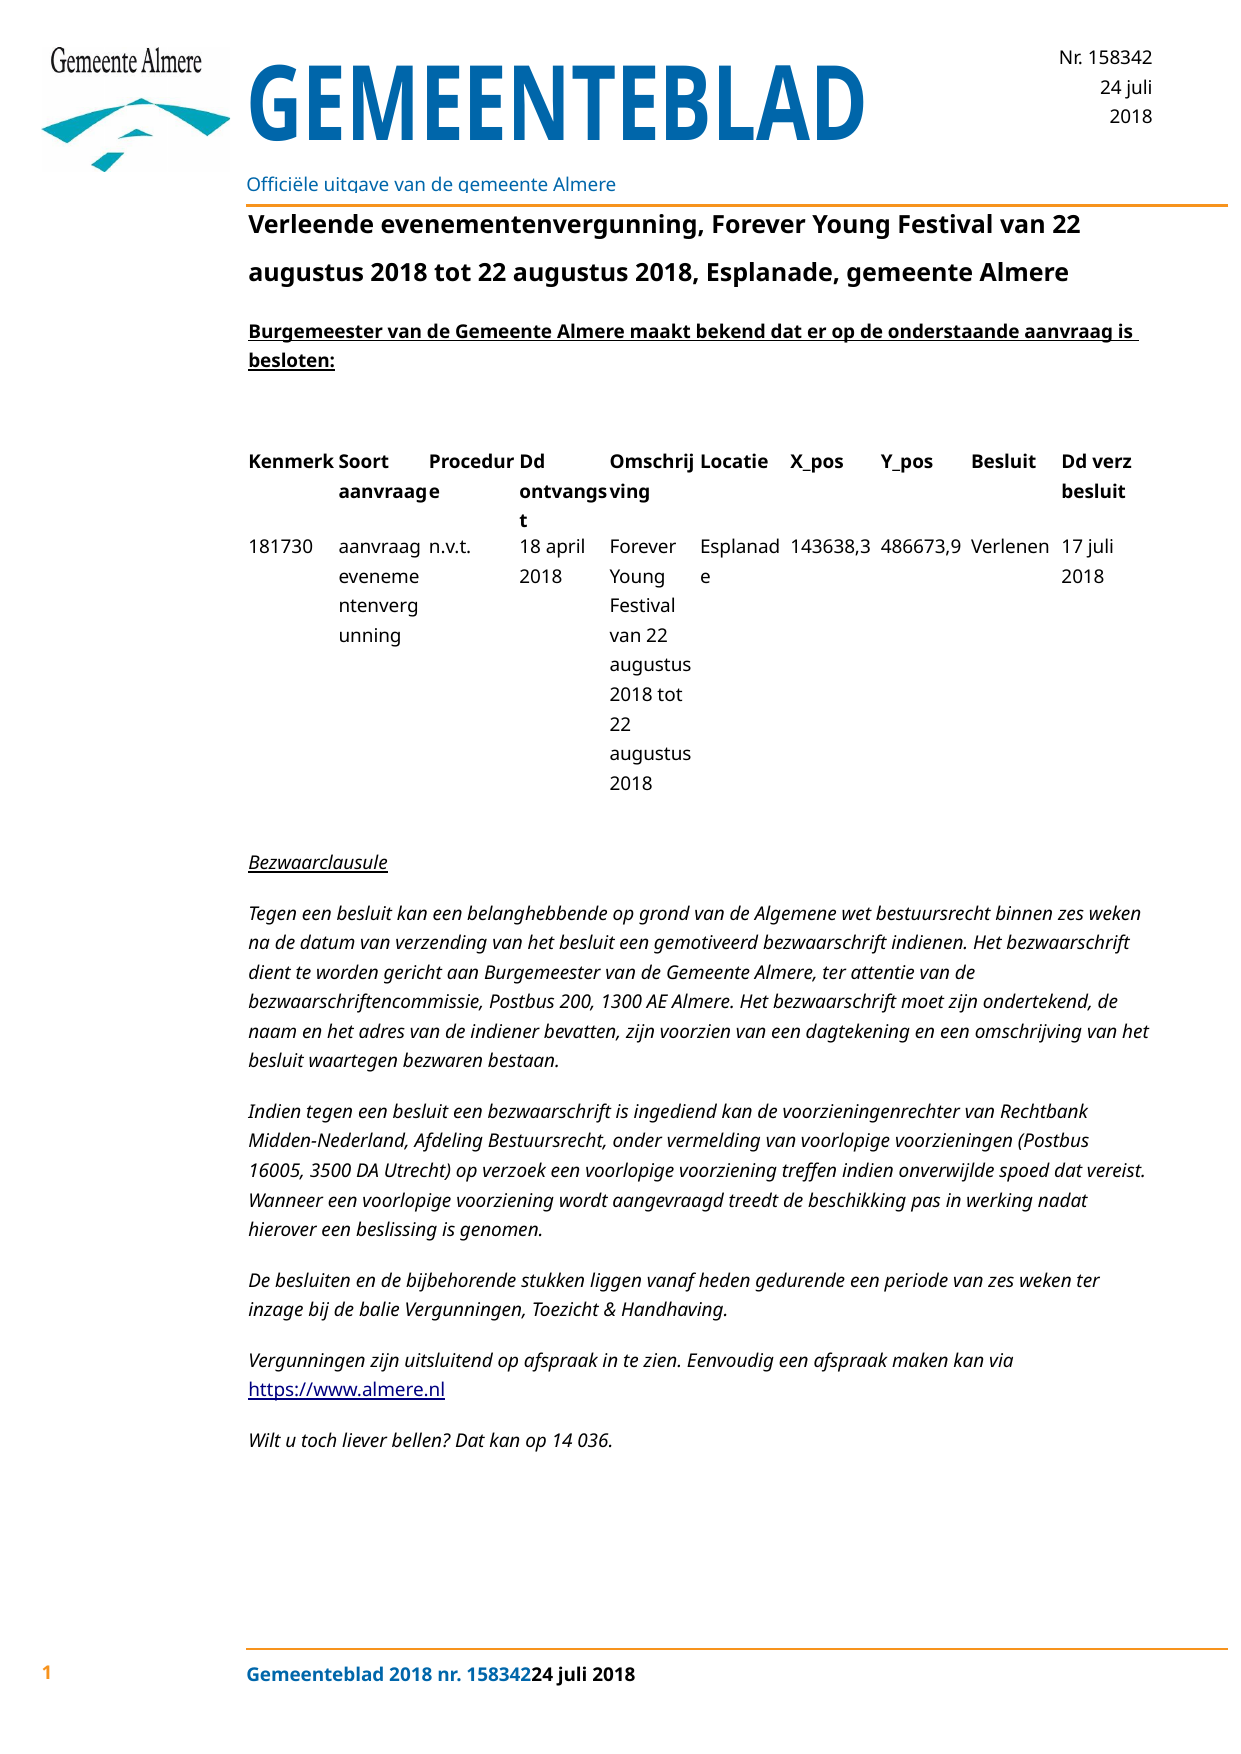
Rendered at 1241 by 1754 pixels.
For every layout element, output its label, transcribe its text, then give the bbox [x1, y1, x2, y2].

table_cell 18 april 2018 [519, 533, 609, 796]
table_header Locatie [700, 449, 790, 533]
text Vergunningen zijn uitsluitend op afspraak in te zien. Eenvoudig een afspraak maken kan via https://www.almere.nl [248, 1347, 1152, 1402]
table_cell n.v.t. [429, 533, 519, 796]
text Indien tegen een besluit een bezwaarschrift is ingediend kan de voorzieningenrechter van Rechtbank Midden-Nederland, Afdeling Bestuursrecht, onder vermelding van voorlopige voorzieningen (Postbus 16005, 3500 DA Utrecht) op verzoek een voorlopige voorziening treffen indien onverwijlde spoed dat vereist. Wanneer een voorlopige voorziening wordt aangevraagd treedt de beschikking pas in werking nadat hierover een beslissing is genomen. [248, 1098, 1152, 1242]
table_cell Esplanade [700, 533, 790, 796]
picture [41, 47, 231, 172]
table_cell Forever Young Festival van 22 augustus 2018 tot 22 augustus 2018 [609, 533, 700, 796]
text Tegen een besluit kan een belanghebbende op grond van de Algemene wet bestuursrecht binnen zes weken na de datum van verzending van het besluit een gemotiveerd bezwaarschrift indienen. Het bezwaarschrift dient te worden gericht aan Burgemeester van de Gemeente Almere, ter attentie van de bezwaarschriftencommissie, Postbus 200, 1300 AE Almere. Het bezwaarschrift moet zijn ondertekend, de naam en het adres van de indiener bevatten, zijn voorzien van een dagtekening en een omschrijving van het besluit waartegen bezwaren bestaan. [248, 900, 1152, 1073]
table_header Y_pos [881, 449, 971, 533]
text Bezwaarclausule [248, 849, 1152, 875]
table_header Kenmerk [248, 449, 338, 533]
table_header Omschrijving [609, 449, 700, 533]
table_cell 486673,9 [881, 533, 971, 796]
table_cell aanvraag evenementenvergunning [338, 533, 429, 796]
table_header Soort aanvraag [338, 449, 429, 533]
text Verleende evenementenvergunning, Forever Young Festival van 22 augustus 2018 tot 22 augustus 2018, Esplanade, gemeente Almere [248, 207, 1152, 288]
table_header Dd ontvangst [519, 449, 609, 533]
table_cell 143638,3 [790, 533, 881, 796]
text Burgemeester van de Gemeente Almere maakt bekend dat er op de onderstaande aanvraag is besloten: [248, 318, 1152, 373]
table_header Dd verz besluit [1061, 449, 1152, 533]
text De besluiten en de bijbehorende stukken liggen vanaf heden gedurende een periode van zes weken ter inzage bij de balie Vergunningen, Toezicht & Handhaving. [248, 1267, 1152, 1322]
table_cell 181730 [248, 533, 338, 796]
table_header Procedure [429, 449, 519, 533]
table_header Besluit [971, 449, 1061, 533]
table_header X_pos [790, 449, 881, 533]
text Wilt u toch liever bellen? Dat kan op 14 036. [248, 1427, 1152, 1453]
table_cell 17 juli 2018 [1061, 533, 1152, 796]
table_cell Verlenen [971, 533, 1061, 796]
